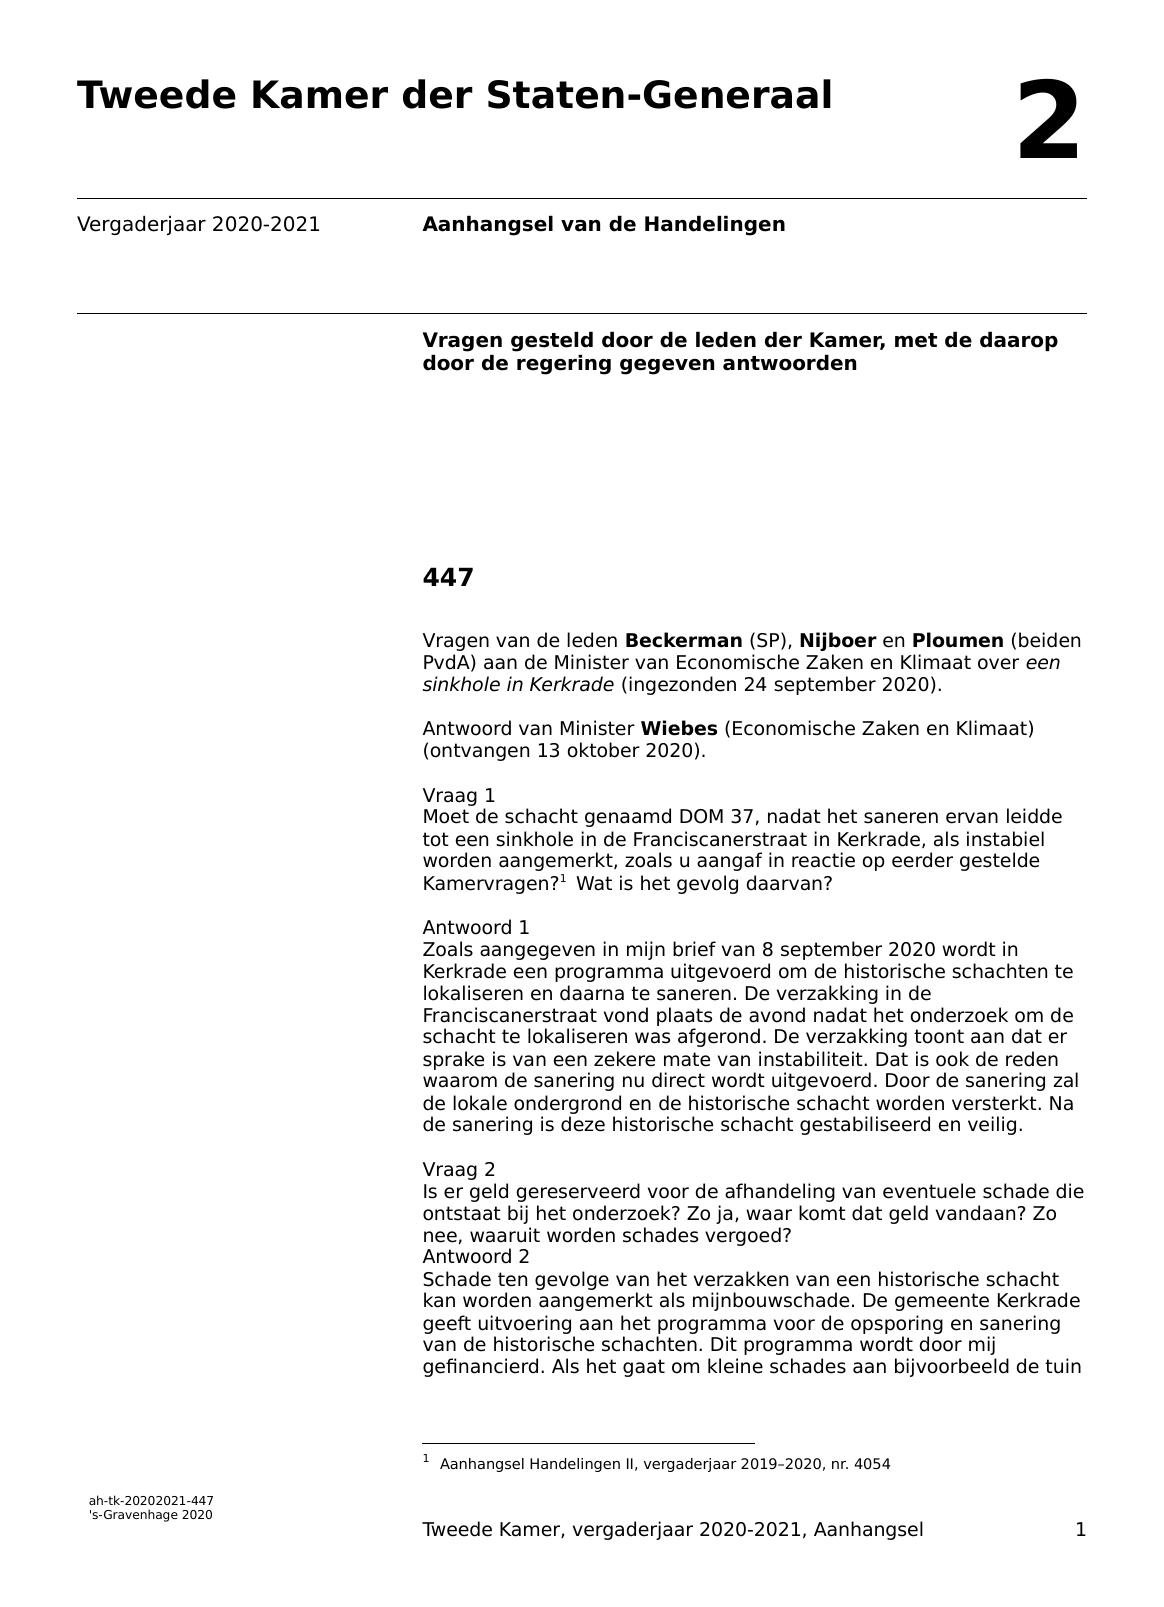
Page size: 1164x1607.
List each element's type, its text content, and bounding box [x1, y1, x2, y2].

text Vragen van de leden Beckerman (SP), Nijboer en Ploumen (beiden PvdA) aan de Minister van Economische Zaken en Klimaat over een sinkhole in Kerkrade (ingezonden 24 september 2020). [422, 630, 1087, 696]
text Schade ten gevolge van het verzakken van een historische schacht kan worden aangemerkt als mijnbouwschade. De gemeente Kerkrade geeft uitvoering aan het programma voor de opsporing en sanering van de historische schachten. Dit programma wordt door mij gefinancierd. Als het gaat om kleine schades aan bijvoorbeeld de tuin [422, 1268, 1087, 1378]
text Moet de schacht genaamd DOM 37, nadat het saneren ervan leidde tot een sinkhole in de Franciscanerstraat in Kerkrade, als instabiel worden aangemerkt, zoals u aangaf in reactie op eerder gestelde Kamervragen? Wat is het gevolg daarvan? [422, 806, 1087, 894]
text 's-Gravenhage 2020 [88, 1508, 323, 1522]
table_cell Aanhangsel van de Handelingen [422, 199, 1087, 313]
text Vraag 1 [422, 784, 1087, 806]
text Antwoord 2 [422, 1246, 1087, 1268]
text ah-tk-20202021-447 [88, 1494, 323, 1508]
table_cell Vragen gesteld door de leden der Kamer, met de daarop door de regering gegeven antwoorden [422, 314, 1087, 375]
table_header Tweede Kamer der Staten-Generaal [77, 59, 886, 198]
text 447 [422, 563, 1087, 592]
table_header 2 [886, 59, 1087, 198]
text Zoals aangegeven in mijn brief van 8 september 2020 wordt in Kerkrade een programma uitgevoerd om de historische schachten te lokaliseren en daarna te saneren. De verzakking in de Franciscanerstraat vond plaats de avond nadat het onderzoek om de schacht te lokaliseren was afgerond. De verzakking toont aan dat er sprake is van een zekere mate van instabiliteit. Dat is ook de reden waarom de sanering nu direct wordt uitgevoerd. Door de sanering zal de lokale ondergrond en de historische schacht worden versterkt. Na de sanering is deze historische schacht gestabiliseerd en veilig. [422, 938, 1087, 1136]
text Aanhangsel Handelingen II, vergaderjaar 2019–2020, nr. 4054 [422, 1452, 1087, 1474]
table_cell Vergaderjaar 2020-2021 [77, 199, 422, 313]
text Antwoord 1 [422, 917, 1087, 938]
text Antwoord van Minister Wiebes (Economische Zaken en Klimaat) (ontvangen 13 oktober 2020). [422, 718, 1087, 762]
table_cell [77, 314, 422, 375]
text Vraag 2 [422, 1158, 1087, 1181]
text Is er geld gereserveerd voor de afhandeling van eventuele schade die ontstaat bij het onderzoek? Zo ja, waar komt dat geld vandaan? Zo nee, waaruit worden schades vergoed? [422, 1181, 1087, 1246]
